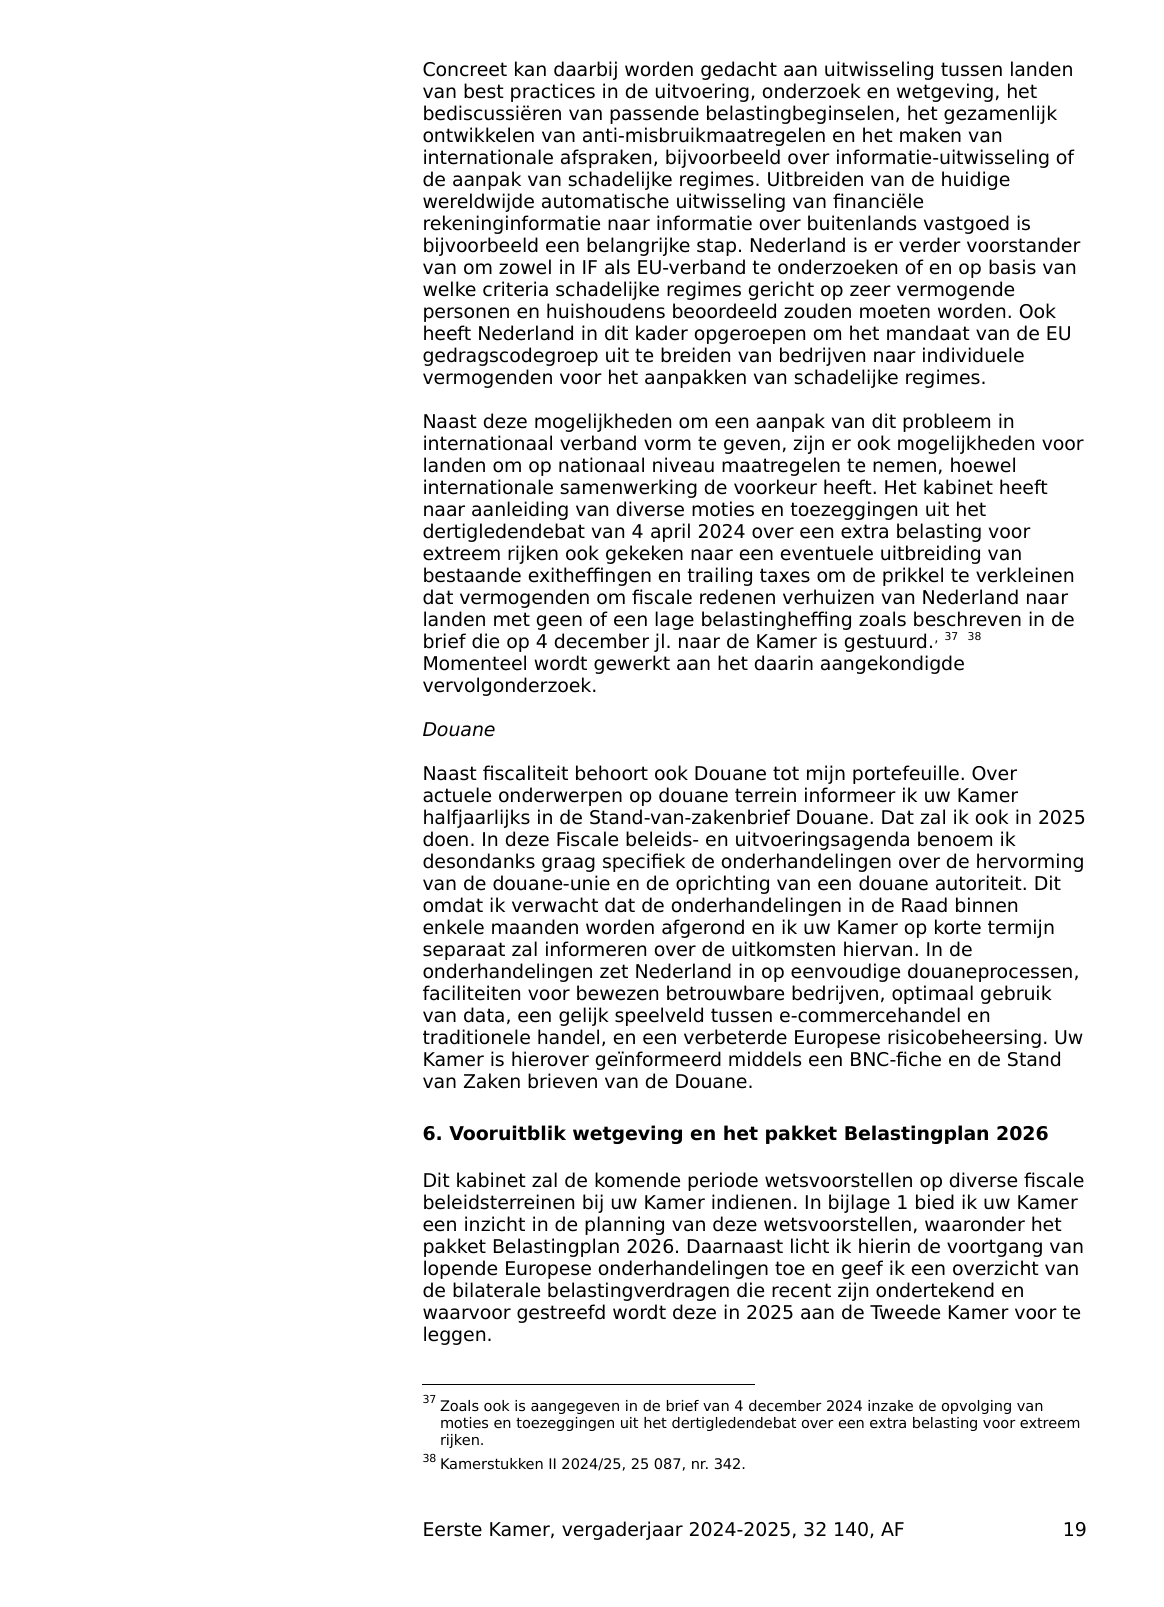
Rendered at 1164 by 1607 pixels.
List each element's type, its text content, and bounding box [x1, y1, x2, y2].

text Concreet kan daarbij worden gedacht aan uitwisseling tussen landen van best practices in de uitvoering, onderzoek en wetgeving, het bediscussiëren van passende belastingbeginselen, het gezamenlijk ontwikkelen van anti-misbruikmaatregelen en het maken van internationale afspraken, bijvoorbeeld over informatie-uitwisseling of de aanpak van schadelijke regimes. Uitbreiden van de huidige wereldwijde automatische uitwisseling van financiële rekeninginformatie naar informatie over buitenlands vastgoed is bijvoorbeeld een belangrijke stap. Nederland is er verder voorstander van om zowel in IF als EU-verband te onderzoeken of en op basis van welke criteria schadelijke regimes gericht op zeer vermogende personen en huishoudens beoordeeld zouden moeten worden. Ook heeft Nederland in dit kader opgeroepen om het mandaat van de EU gedragscodegroep uit te breiden van bedrijven naar individuele vermogenden voor het aanpakken van schadelijke regimes. [422, 59, 1087, 389]
text Zoals ook is aangegeven in de brief van 4 december 2024 inzake de opvolging van moties en toezeggingen uit het dertigledendebat over een extra belasting voor extreem rijken. [422, 1393, 1087, 1449]
text Naast deze mogelijkheden om een aanpak van dit probleem in internationaal verband vorm te geven, zijn er ook mogelijkheden voor landen om op nationaal niveau maatregelen te nemen, hoewel internationale samenwerking de voorkeur heeft. Het kabinet heeft naar aanleiding van diverse moties en toezeggingen uit het dertigledendebat van 4 april 2024 over een extra belasting voor extreem rijken ook gekeken naar een eventuele uitbreiding van bestaande exitheffingen en trailing taxes om de prikkel te verkleinen dat vermogenden om fiscale redenen verhuizen van Nederland naar landen met geen of een lage belastingheffing zoals beschreven in de brief die op 4 december jl. naar de Kamer is gestuurd., Momenteel wordt gewerkt aan het daarin aangekondigde vervolgonderzoek. [422, 411, 1087, 697]
subtitle 6. Vooruitblik wetgeving en het pakket Belastingplan 2026 [422, 1123, 1087, 1145]
subtitle Douane [422, 719, 1087, 741]
text Kamerstukken II 2024/25, 25 087, nr. 342. [422, 1452, 1087, 1474]
text Naast fiscaliteit behoort ook Douane tot mijn portefeuille. Over actuele onderwerpen op douane terrein informeer ik uw Kamer halfjaarlijks in de Stand-van-zakenbrief Douane. Dat zal ik ook in 2025 doen. In deze Fiscale beleids- en uitvoeringsagenda benoem ik desondanks graag specifiek de onderhandelingen over de hervorming van de douane-unie en de oprichting van een douane autoriteit. Dit omdat ik verwacht dat de onderhandelingen in de Raad binnen enkele maanden worden afgerond en ik uw Kamer op korte termijn separaat zal informeren over de uitkomsten hiervan. In de onderhandelingen zet Nederland in op eenvoudige douaneprocessen, faciliteiten voor bewezen betrouwbare bedrijven, optimaal gebruik van data, een gelijk speelveld tussen e-commercehandel en traditionele handel, en een verbeterde Europese risicobeheersing. Uw Kamer is hierover geïnformeerd middels een BNC-fiche en de Stand van Zaken brieven van de Douane. [422, 763, 1087, 1093]
text Dit kabinet zal de komende periode wetsvoorstellen op diverse fiscale beleidsterreinen bij uw Kamer indienen. In bijlage 1 bied ik uw Kamer een inzicht in de planning van deze wetsvoorstellen, waaronder het pakket Belastingplan 2026. Daarnaast licht ik hierin de voortgang van lopende Europese onderhandelingen toe en geef ik een overzicht van de bilaterale belastingverdragen die recent zijn ondertekend en waarvoor gestreefd wordt deze in 2025 aan de Tweede Kamer voor te leggen. [422, 1170, 1087, 1346]
